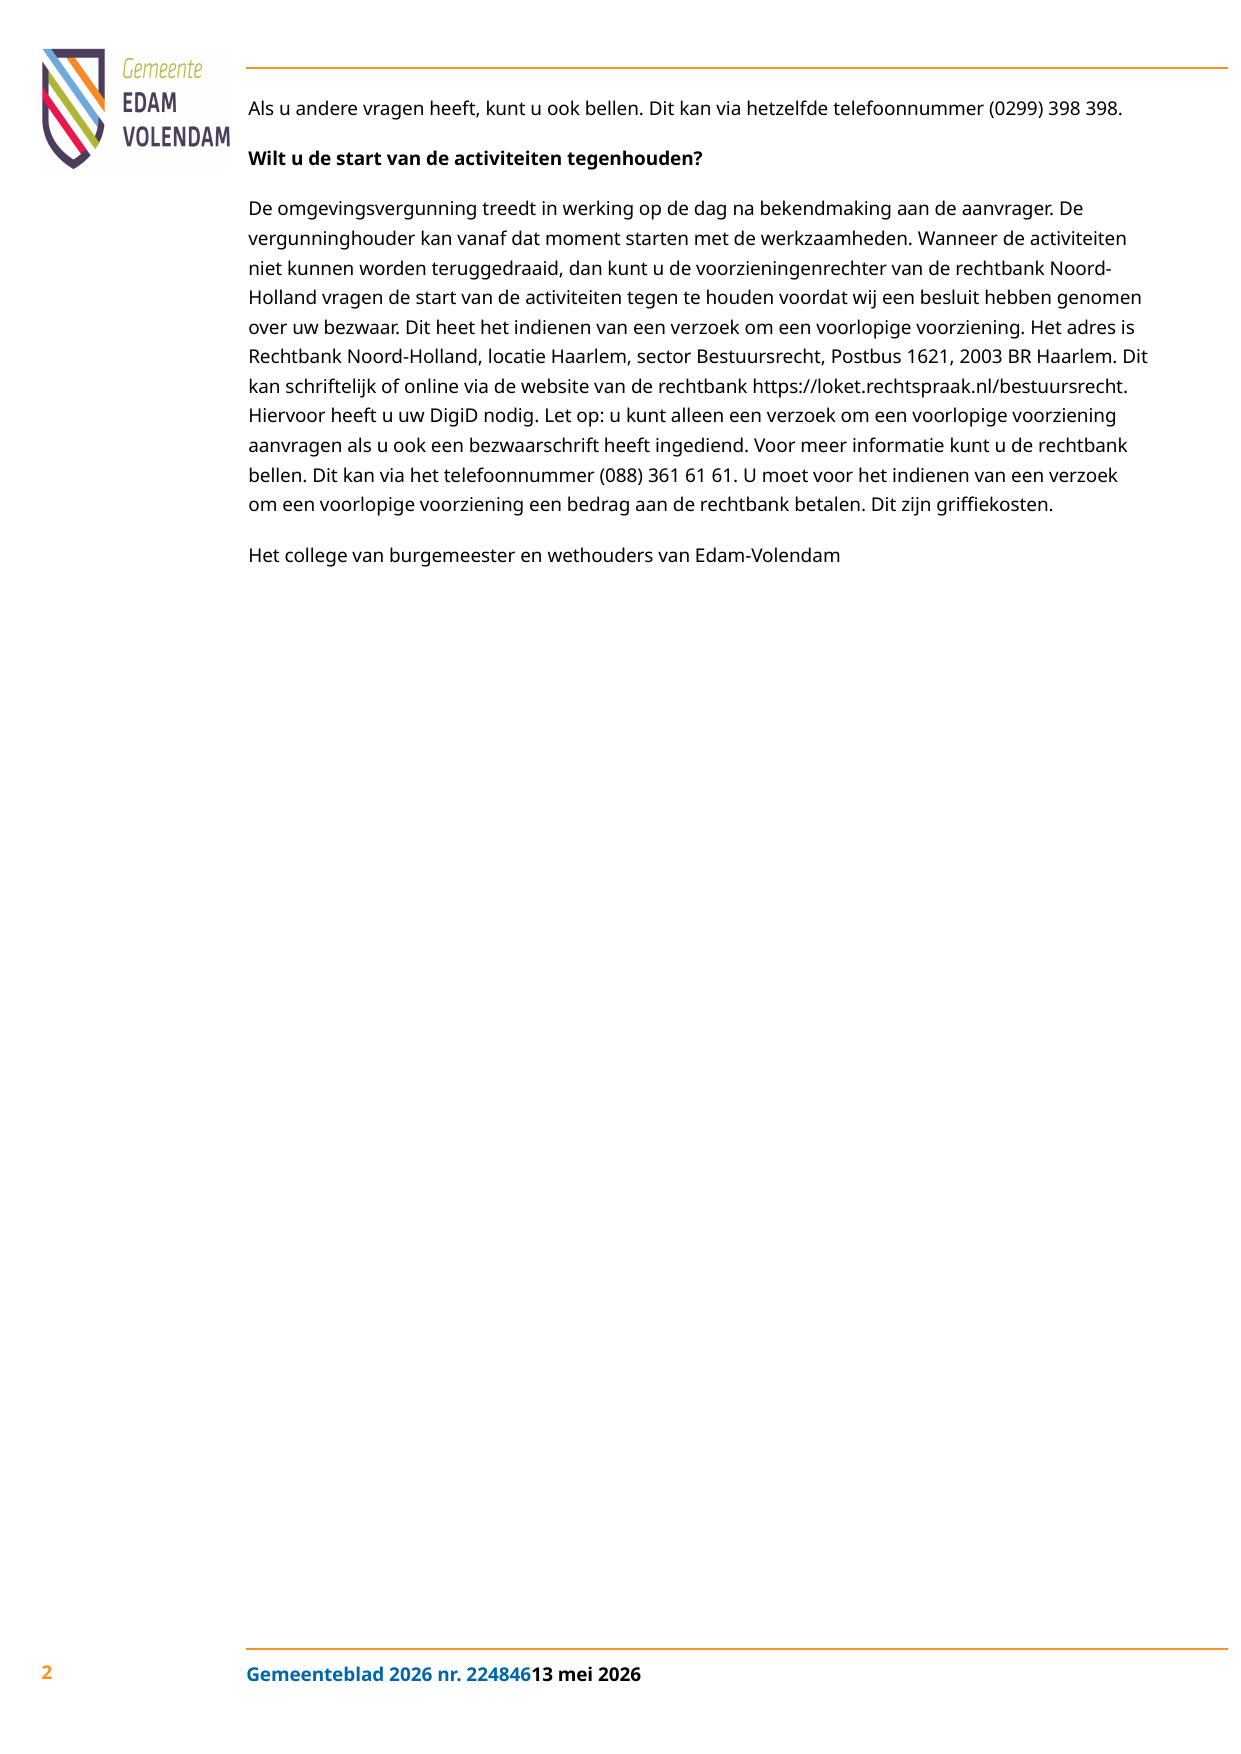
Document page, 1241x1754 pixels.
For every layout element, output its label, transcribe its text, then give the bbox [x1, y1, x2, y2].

text Wilt u de start van de activiteiten tegenhouden? [248, 145, 1152, 171]
text Het college van burgemeester en wethouders van Edam-Volendam [248, 542, 1152, 568]
text Als u andere vragen heeft, kunt u ook bellen. Dit kan via hetzelfde telefoonnummer (0299) 398 398. [248, 95, 1152, 121]
text De omgevingsvergunning treedt in werking op de dag na bekendmaking aan de aanvrager. De vergunninghouder kan vanaf dat moment starten met de werkzaamheden. Wanneer de activiteiten niet kunnen worden teruggedraaid, dan kunt u de voorzieningenrechter van de rechtbank Noord-Holland vragen de start van de activiteiten tegen te houden voordat wij een besluit hebben genomen over uw bezwaar. Dit heet het indienen van een verzoek om een voorlopige voorziening. Het adres is Rechtbank Noord-Holland, locatie Haarlem, sector Bestuursrecht, Postbus 1621, 2003 BR Haarlem. Dit kan schriftelijk of online via de website van de rechtbank https://loket.rechtspraak.nl/bestuursrecht. Hiervoor heeft u uw DigiD nodig. Let op: u kunt alleen een verzoek om een voorlopige voorziening aanvragen als u ook een bezwaarschrift heeft ingediend. Voor meer informatie kunt u de rechtbank bellen. Dit kan via het telefoonnummer (088) 361 61 61. U moet voor het indienen van een verzoek om een voorlopige voorziening een bedrag aan de rechtbank betalen. Dit zijn griffiekosten. [248, 196, 1152, 517]
picture [41, 47, 231, 172]
